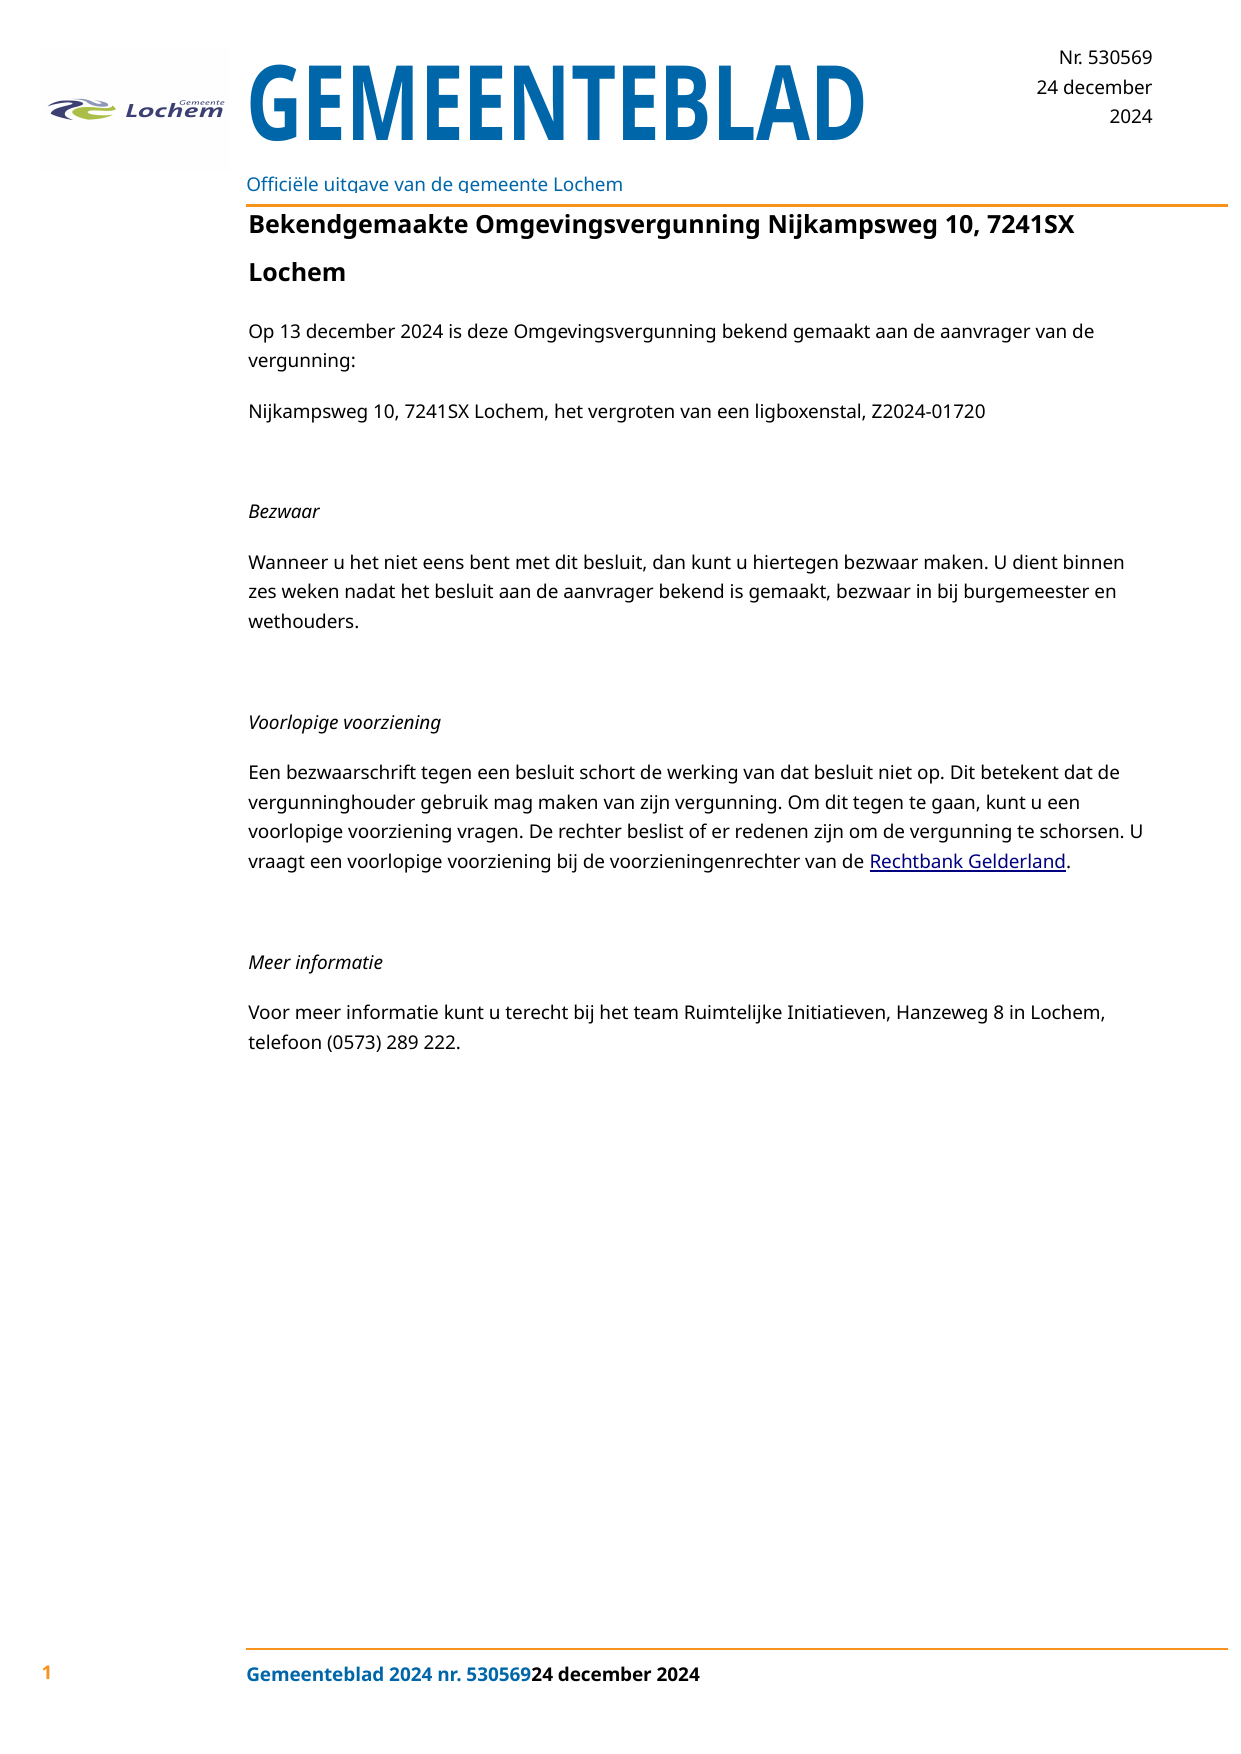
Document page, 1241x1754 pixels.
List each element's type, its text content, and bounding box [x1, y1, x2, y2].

text Een bezwaarschrift tegen een besluit schort de werking van dat besluit niet op. Dit betekent dat de vergunninghouder gebruik mag maken van zijn vergunning. Om dit tegen te gaan, kunt u een voorlopige voorziening vragen. De rechter beslist of er redenen zijn om de vergunning te schorsen. U vraagt een voorlopige voorziening bij de voorzieningenrechter van de Rechtbank Gelderland. [248, 759, 1152, 874]
text Bekendgemaakte Omgevingsvergunning Nijkampsweg 10, 7241SX Lochem [248, 207, 1152, 288]
text Op 13 december 2024 is deze Omgevingsvergunning bekend gemaakt aan de aanvrager van de vergunning: [248, 318, 1152, 373]
text Wanneer u het niet eens bent met dit besluit, dan kunt u hiertegen bezwaar maken. U dient binnen zes weken nadat het besluit aan de aanvrager bekend is gemaakt, bezwaar in bij burgemeester en wethouders. [248, 549, 1152, 634]
text Voorlopige voorziening [248, 709, 1152, 735]
text Bezwaar [248, 499, 1152, 524]
text Meer informatie [248, 949, 1152, 975]
text Voor meer informatie kunt u terecht bij het team Ruimtelijke Initiatieven, Hanzeweg 8 in Lochem, telefoon (0573) 289 222. [248, 999, 1152, 1055]
text Nijkampsweg 10, 7241SX Lochem, het vergroten van een ligboxenstal, Z2024-01720 [248, 398, 1152, 424]
picture [41, 47, 231, 172]
